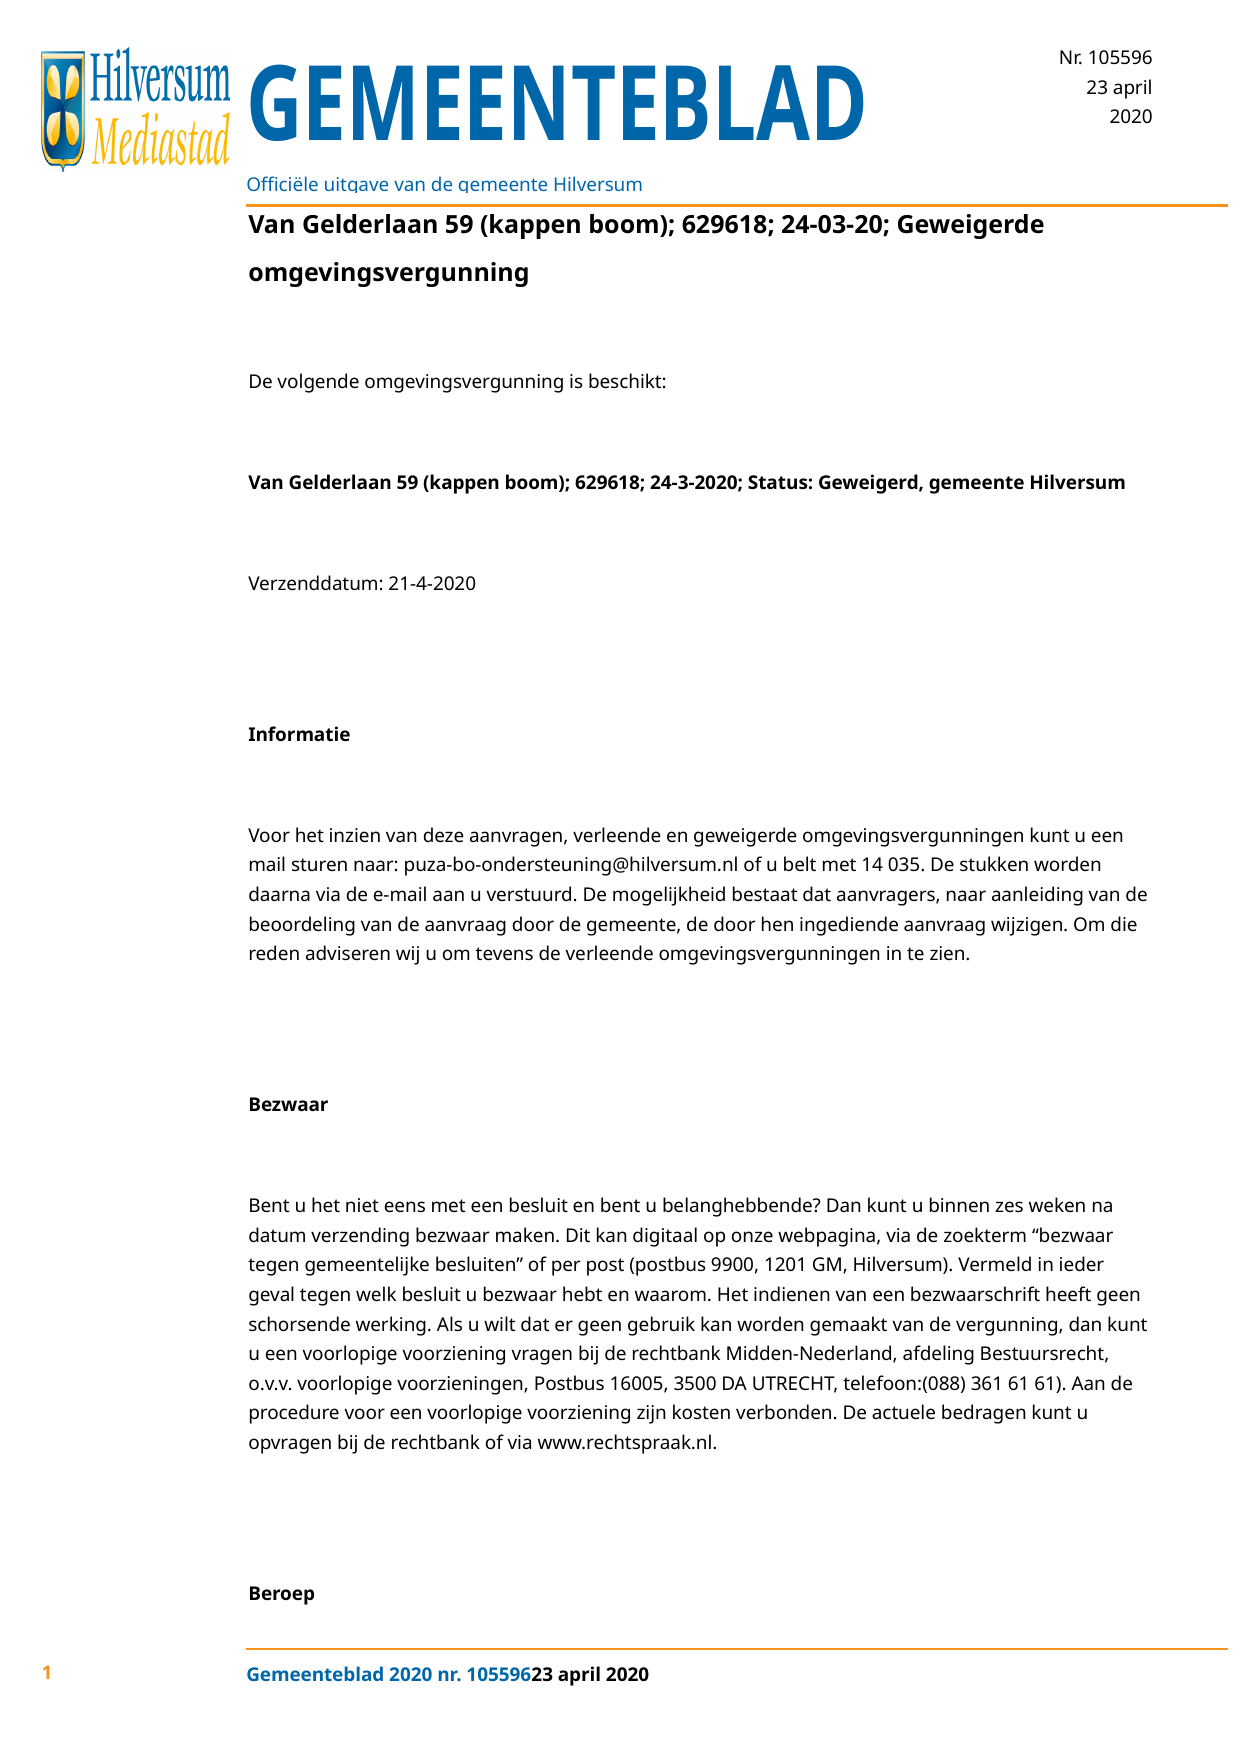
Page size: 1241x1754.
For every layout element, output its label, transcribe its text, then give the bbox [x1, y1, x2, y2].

text Van Gelderlaan 59 (kappen boom); 629618; 24-3-2020; Status: Geweigerd, gemeente Hilversum [248, 469, 1152, 495]
text De volgende omgevingsvergunning is beschikt: [248, 368, 1152, 394]
text Beroep [248, 1580, 1152, 1606]
text Informatie [248, 721, 1152, 747]
text Verzenddatum: 21-4-2020 [248, 570, 1152, 596]
picture [41, 47, 231, 172]
text Voor het inzien van deze aanvragen, verleende en geweigerde omgevingsvergunningen kunt u een mail sturen naar: puza-bo-ondersteuning@hilversum.nl of u belt met 14 035. De stukken worden daarna via de e-mail aan u verstuurd. De mogelijkheid bestaat dat aanvragers, naar aanleiding van de beoordeling van de aanvraag door de gemeente, de door hen ingediende aanvraag wijzigen. Om die reden adviseren wij u om tevens de verleende omgevingsvergunningen in te zien. [248, 822, 1152, 966]
text Bezwaar [248, 1092, 1152, 1117]
text Van Gelderlaan 59 (kappen boom); 629618; 24-03-20; Geweigerde omgevingsvergunning [248, 207, 1152, 288]
text Bent u het niet eens met een besluit en bent u belanghebbende? Dan kunt u binnen zes weken na datum verzending bezwaar maken. Dit kan digitaal op onze webpagina, via de zoekterm “bezwaar tegen gemeentelijke besluiten” of per post (postbus 9900, 1201 GM, Hilversum). Vermeld in ieder geval tegen welk besluit u bezwaar hebt en waarom. Het indienen van een bezwaarschrift heeft geen schorsende werking. Als u wilt dat er geen gebruik kan worden gemaakt van de vergunning, dan kunt u een voorlopige voorziening vragen bij de rechtbank Midden-Nederland, afdeling Bestuursrecht, o.v.v. voorlopige voorzieningen, Postbus 16005, 3500 DA UTRECHT, telefoon:(088) 361 61 61). Aan de procedure voor een voorlopige voorziening zijn kosten verbonden. De actuele bedragen kunt u opvragen bij de rechtbank of via www.rechtspraak.nl. [248, 1192, 1152, 1455]
